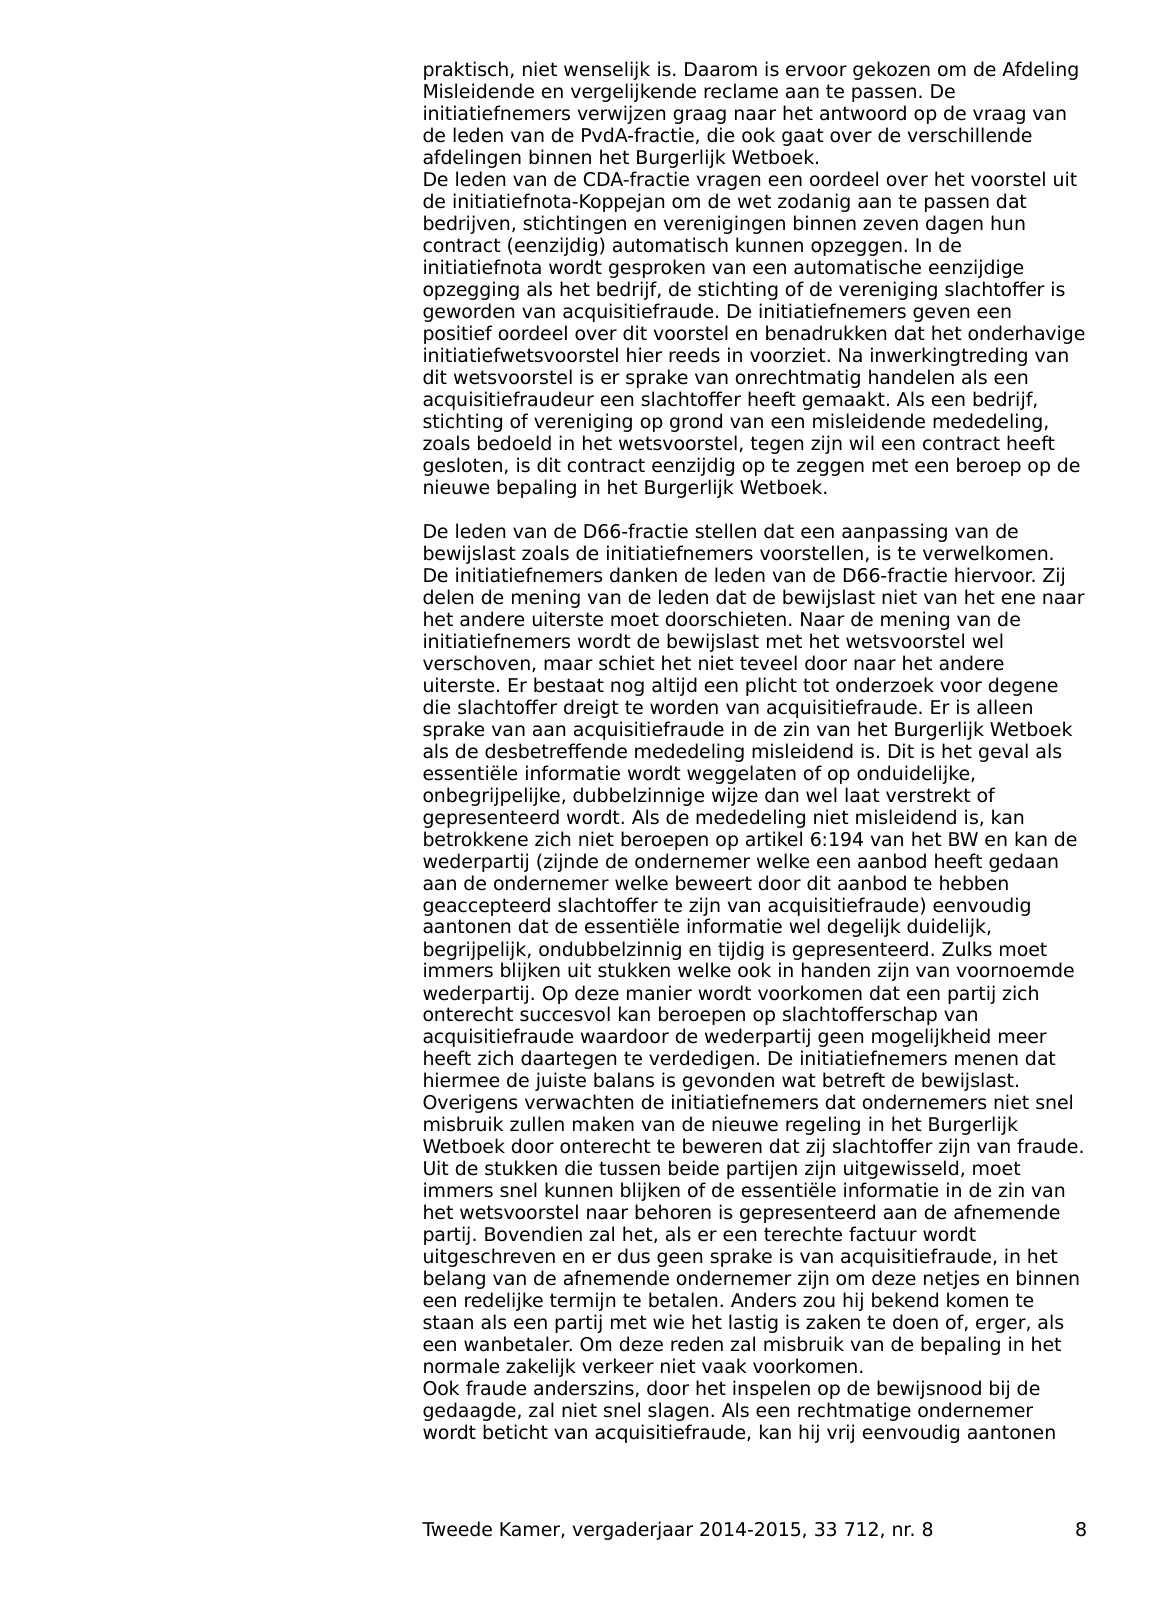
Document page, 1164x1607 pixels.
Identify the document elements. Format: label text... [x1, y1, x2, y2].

text De leden van de CDA-fractie vragen een oordeel over het voorstel uit de initiatiefnota-Koppejan om de wet zodanig aan te passen dat bedrijven, stichtingen en verenigingen binnen zeven dagen hun contract (eenzijdig) automatisch kunnen opzeggen. In de initiatiefnota wordt gesproken van een automatische eenzijdige opzegging als het bedrijf, de stichting of de vereniging slachtoffer is geworden van acquisitiefraude. De initiatiefnemers geven een positief oordeel over dit voorstel en benadrukken dat het onderhavige initiatiefwetsvoorstel hier reeds in voorziet. Na inwerkingtreding van dit wetsvoorstel is er sprake van onrechtmatig handelen als een acquisitiefraudeur een slachtoffer heeft gemaakt. Als een bedrijf, stichting of vereniging op grond van een misleidende mededeling, zoals bedoeld in het wetsvoorstel, tegen zijn wil een contract heeft gesloten, is dit contract eenzijdig op te zeggen met een beroep op de nieuwe bepaling in het Burgerlijk Wetboek. [422, 169, 1087, 499]
text Overigens verwachten de initiatiefnemers dat ondernemers niet snel misbruik zullen maken van de nieuwe regeling in het Burgerlijk Wetboek door onterecht te beweren dat zij slachtoffer zijn van fraude. Uit de stukken die tussen beide partijen zijn uitgewisseld, moet immers snel kunnen blijken of de essentiële informatie in de zin van het wetsvoorstel naar behoren is gepresenteerd aan de afnemende partij. Bovendien zal het, als er een terechte factuur wordt uitgeschreven en er dus geen sprake is van acquisitiefraude, in het belang van de afnemende ondernemer zijn om deze netjes en binnen een redelijke termijn te betalen. Anders zou hij bekend komen te staan als een partij met wie het lastig is zaken te doen of, erger, als een wanbetaler. Om deze reden zal misbruik van de bepaling in het normale zakelijk verkeer niet vaak voorkomen. [422, 1092, 1087, 1378]
text praktisch, niet wenselijk is. Daarom is ervoor gekozen om de Afdeling Misleidende en vergelijkende reclame aan te passen. De initiatiefnemers verwijzen graag naar het antwoord op de vraag van de leden van de PvdA-fractie, die ook gaat over de verschillende afdelingen binnen het Burgerlijk Wetboek. [422, 59, 1087, 169]
text De leden van de D66-fractie stellen dat een aanpassing van de bewijslast zoals de initiatiefnemers voorstellen, is te verwelkomen. De initiatiefnemers danken de leden van de D66-fractie hiervoor. Zij delen de mening van de leden dat de bewijslast niet van het ene naar het andere uiterste moet doorschieten. Naar de mening van de initiatiefnemers wordt de bewijslast met het wetsvoorstel wel verschoven, maar schiet het niet teveel door naar het andere uiterste. Er bestaat nog altijd een plicht tot onderzoek voor degene die slachtoffer dreigt te worden van acquisitiefraude. Er is alleen sprake van aan acquisitiefraude in de zin van het Burgerlijk Wetboek als de desbetreffende mededeling misleidend is. Dit is het geval als essentiële informatie wordt weggelaten of op onduidelijke, onbegrijpelijke, dubbelzinnige wijze dan wel laat verstrekt of gepresenteerd wordt. Als de mededeling niet misleidend is, kan betrokkene zich niet beroepen op artikel 6:194 van het BW en kan de wederpartij (zijnde de ondernemer welke een aanbod heeft gedaan aan de ondernemer welke beweert door dit aanbod te hebben geaccepteerd slachtoffer te zijn van acquisitiefraude) eenvoudig aantonen dat de essentiële informatie wel degelijk duidelijk, begrijpelijk, ondubbelzinnig en tijdig is gepresenteerd. Zulks moet immers blijken uit stukken welke ook in handen zijn van voornoemde wederpartij. Op deze manier wordt voorkomen dat een partij zich onterecht succesvol kan beroepen op slachtofferschap van acquisitiefraude waardoor de wederpartij geen mogelijkheid meer heeft zich daartegen te verdedigen. De initiatiefnemers menen dat hiermee de juiste balans is gevonden wat betreft de bewijslast. [422, 521, 1087, 1092]
text Ook fraude anderszins, door het inspelen op de bewijsnood bij de gedaagde, zal niet snel slagen. Als een rechtmatige ondernemer wordt beticht van acquisitiefraude, kan hij vrij eenvoudig aantonen [422, 1378, 1087, 1444]
